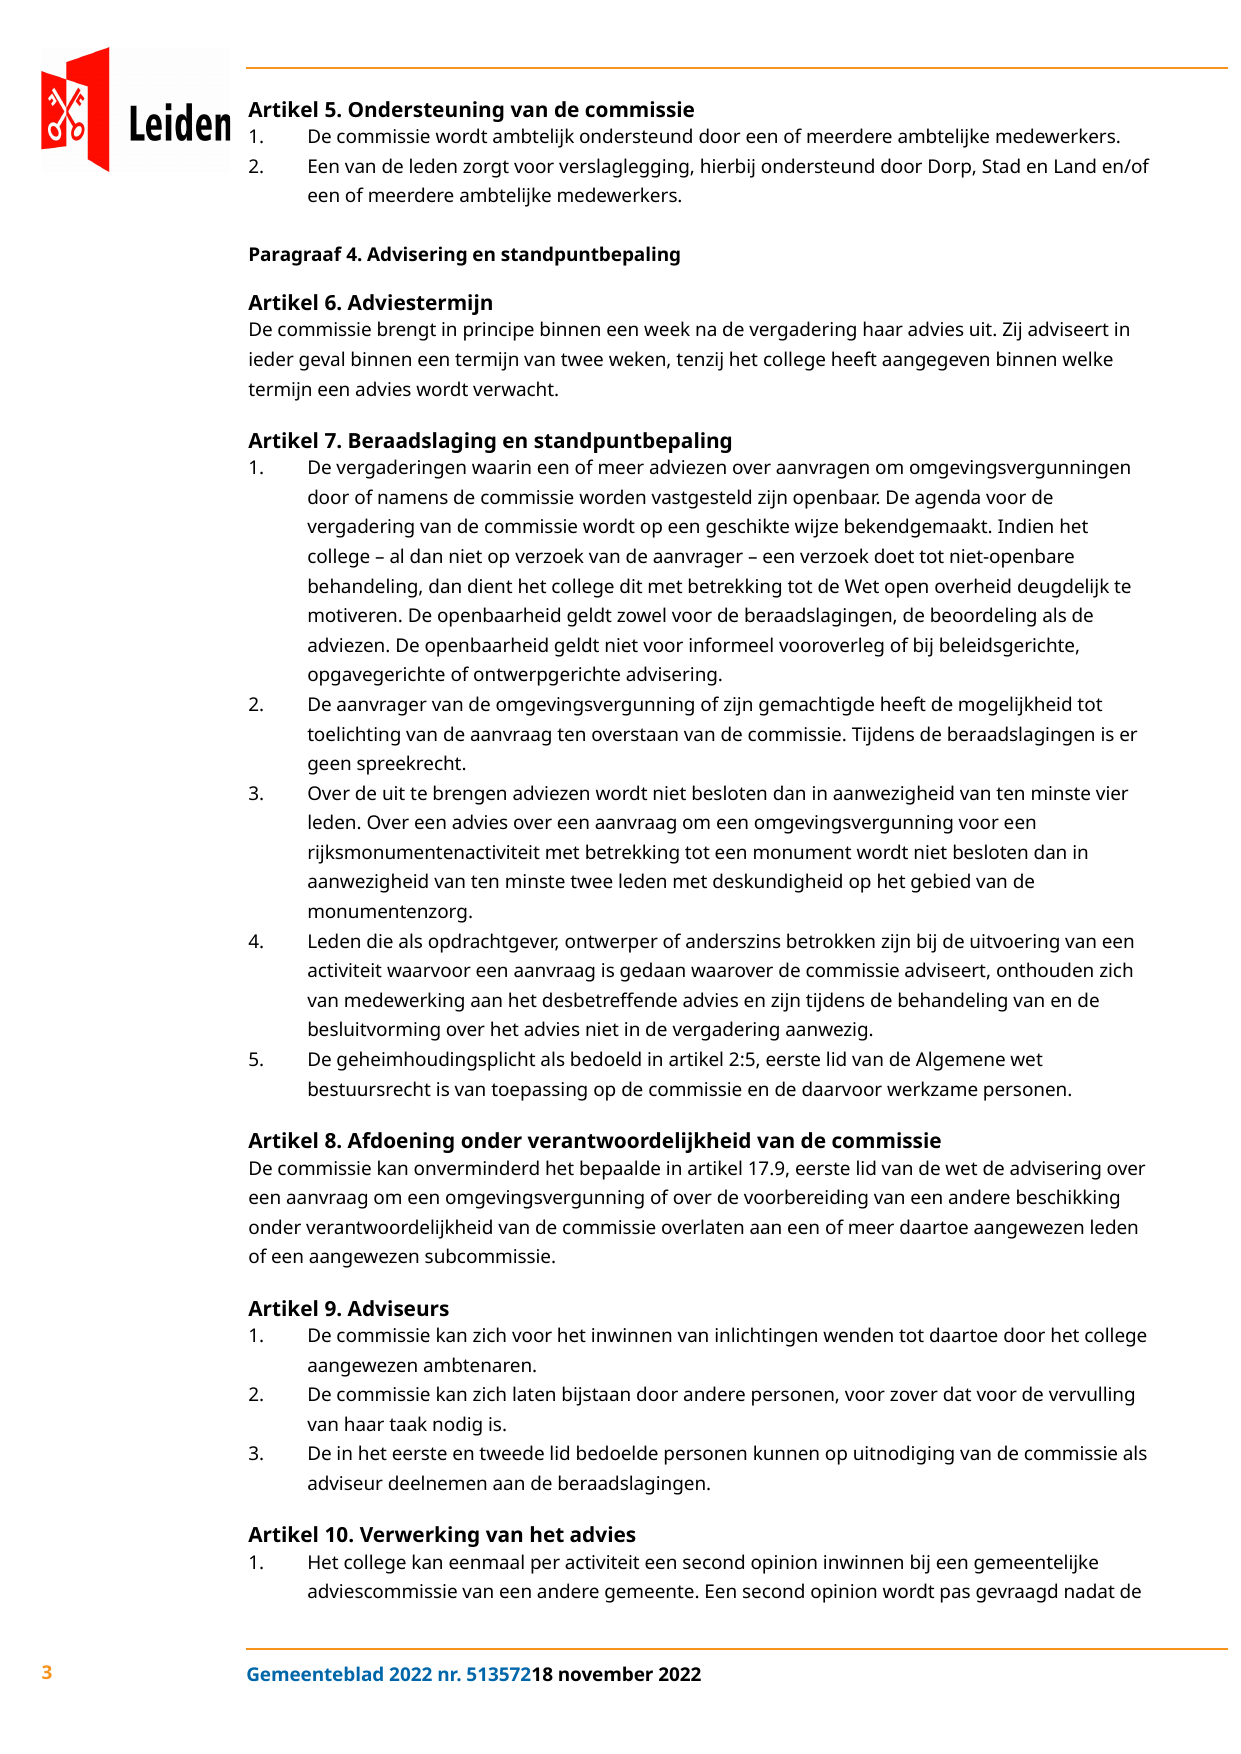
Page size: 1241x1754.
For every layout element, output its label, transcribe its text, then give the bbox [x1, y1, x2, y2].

text Artikel 6. Adviestermijn [248, 288, 1152, 317]
list Een van de leden zorgt voor verslaglegging, hierbij ondersteund door Dorp, Stad en Land en/of een of meerdere ambtelijke medewerkers. [248, 153, 1152, 208]
picture [41, 47, 231, 172]
list De commissie kan zich voor het inwinnen van inlichtingen wenden tot daartoe door het college aangewezen ambtenaren. [248, 1322, 1152, 1378]
list Over de uit te brengen adviezen wordt niet besloten dan in aanwezigheid van ten minste vier leden. Over een advies over een aanvraag om een omgevingsvergunning voor een rijksmonumentenactiviteit met betrekking tot een monument wordt niet besloten dan in aanwezigheid van ten minste twee leden met deskundigheid op het gebied van de monumentenzorg. [248, 780, 1152, 924]
list De aanvrager van de omgevingsvergunning of zijn gemachtigde heeft de mogelijkheid tot toelichting van de aanvraag ten overstaan van de commissie. Tijdens de beraadslagingen is er geen spreekrecht. [248, 691, 1152, 776]
list De geheimhoudingsplicht als bedoeld in artikel 2:5, eerste lid van de Algemene wet bestuursrecht is van toepassing op de commissie en de daarvoor werkzame personen. [248, 1046, 1152, 1102]
text De commissie brengt in principe binnen een week na de vergadering haar advies uit. Zij adviseert in ieder geval binnen een termijn van twee weken, tenzij het college heeft aangegeven binnen welke termijn een advies wordt verwacht. [248, 317, 1152, 401]
text Paragraaf 4. Advisering en standpuntbepaling [248, 242, 1152, 267]
text De commissie kan onverminderd het bepaalde in artikel 17.9, eerste lid van de wet de advisering over een aanvraag om een omgevingsvergunning of over de voorbereiding van een andere beschikking onder verantwoordelijkheid van de commissie overlaten aan een of meer daartoe aangewezen leden of een aangewezen subcommissie. [248, 1155, 1152, 1269]
text Artikel 9. Adviseurs [248, 1294, 1152, 1322]
list Het college kan eenmaal per activiteit een second opinion inwinnen bij een gemeentelijke adviescommissie van een andere gemeente. Een second opinion wordt pas gevraagd nadat de [248, 1549, 1152, 1604]
text Artikel 5. Ondersteuning van de commissie [248, 95, 1152, 123]
list De in het eerste en tweede lid bedoelde personen kunnen op uitnodiging van de commissie als adviseur deelnemen aan de beraadslagingen. [248, 1441, 1152, 1496]
text Artikel 8. Afdoening onder verantwoordelijkheid van de commissie [248, 1126, 1152, 1155]
list De vergaderingen waarin een of meer adviezen over aanvragen om omgevingsvergunningen door of namens de commissie worden vastgesteld zijn openbaar. De agenda voor de vergadering van de commissie wordt op een geschikte wijze bekendgemaakt. Indien het college – al dan niet op verzoek van de aanvrager – een verzoek doet tot niet-openbare behandeling, dan dient het college dit met betrekking tot de Wet open overheid deugdelijk te motiveren. De openbaarheid geldt zowel voor de beraadslagingen, de beoordeling als de adviezen. De openbaarheid geldt niet voor informeel vooroverleg of bij beleidsgerichte, opgavegerichte of ontwerpgerichte advisering. [248, 454, 1152, 687]
text Artikel 10. Verwerking van het advies [248, 1521, 1152, 1549]
text Artikel 7. Beraadslaging en standpuntbepaling [248, 426, 1152, 454]
list De commissie kan zich laten bijstaan door andere personen, voor zover dat voor de vervulling van haar taak nodig is. [248, 1381, 1152, 1437]
list Leden die als opdrachtgever, ontwerper of anderszins betrokken zijn bij de uitvoering van een activiteit waarvoor een aanvraag is gedaan waarover de commissie adviseert, onthouden zich van medewerking aan het desbetreffende advies en zijn tijdens de behandeling van en de besluitvorming over het advies niet in de vergadering aanwezig. [248, 928, 1152, 1042]
list De commissie wordt ambtelijk ondersteund door een of meerdere ambtelijke medewerkers. [248, 123, 1152, 149]
